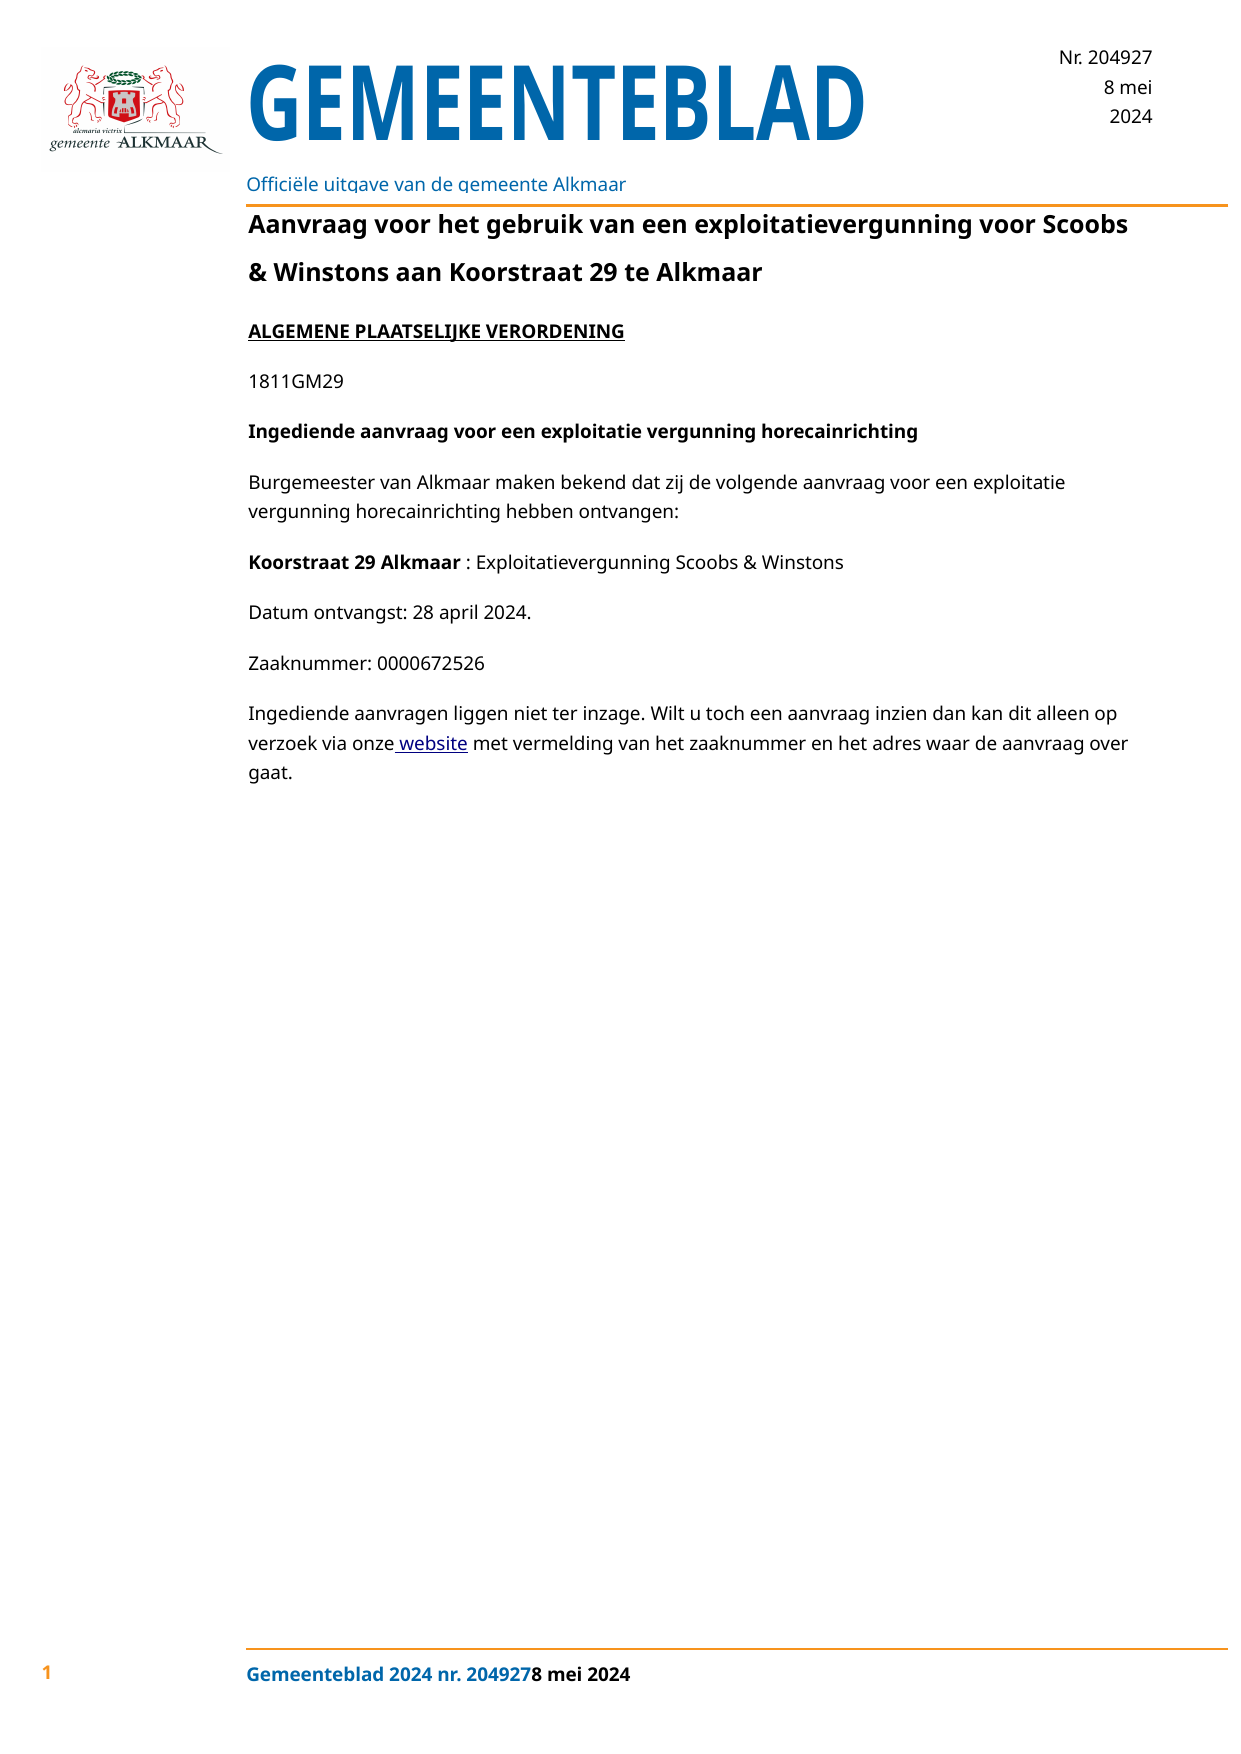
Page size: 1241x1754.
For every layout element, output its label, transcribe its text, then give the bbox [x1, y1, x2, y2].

text Aanvraag voor het gebruik van een exploitatievergunning voor Scoobs & Winstons aan Koorstraat 29 te Alkmaar [248, 207, 1152, 288]
text Zaaknummer: 0000672526 [248, 650, 1152, 676]
text Datum ontvangst: 28 april 2024. [248, 599, 1152, 625]
text Ingediende aanvraag voor een exploitatie vergunning horecainrichting [248, 419, 1152, 444]
text 1811GM29 [248, 368, 1152, 394]
text Ingediende aanvragen liggen niet ter inzage. Wilt u toch een aanvraag inzien dan kan dit alleen op verzoek via onze website met vermelding van het zaaknummer en het adres waar de aanvraag over gaat. [248, 700, 1152, 785]
text ALGEMENE PLAATSELIJKE VERORDENING [248, 318, 1152, 344]
text Burgemeester van Alkmaar maken bekend dat zij de volgende aanvraag voor een exploitatie vergunning horecainrichting hebben ontvangen: [248, 469, 1152, 524]
text Koorstraat 29 Alkmaar : Exploitatievergunning Scoobs & Winstons [248, 549, 1152, 575]
picture [41, 47, 231, 172]
